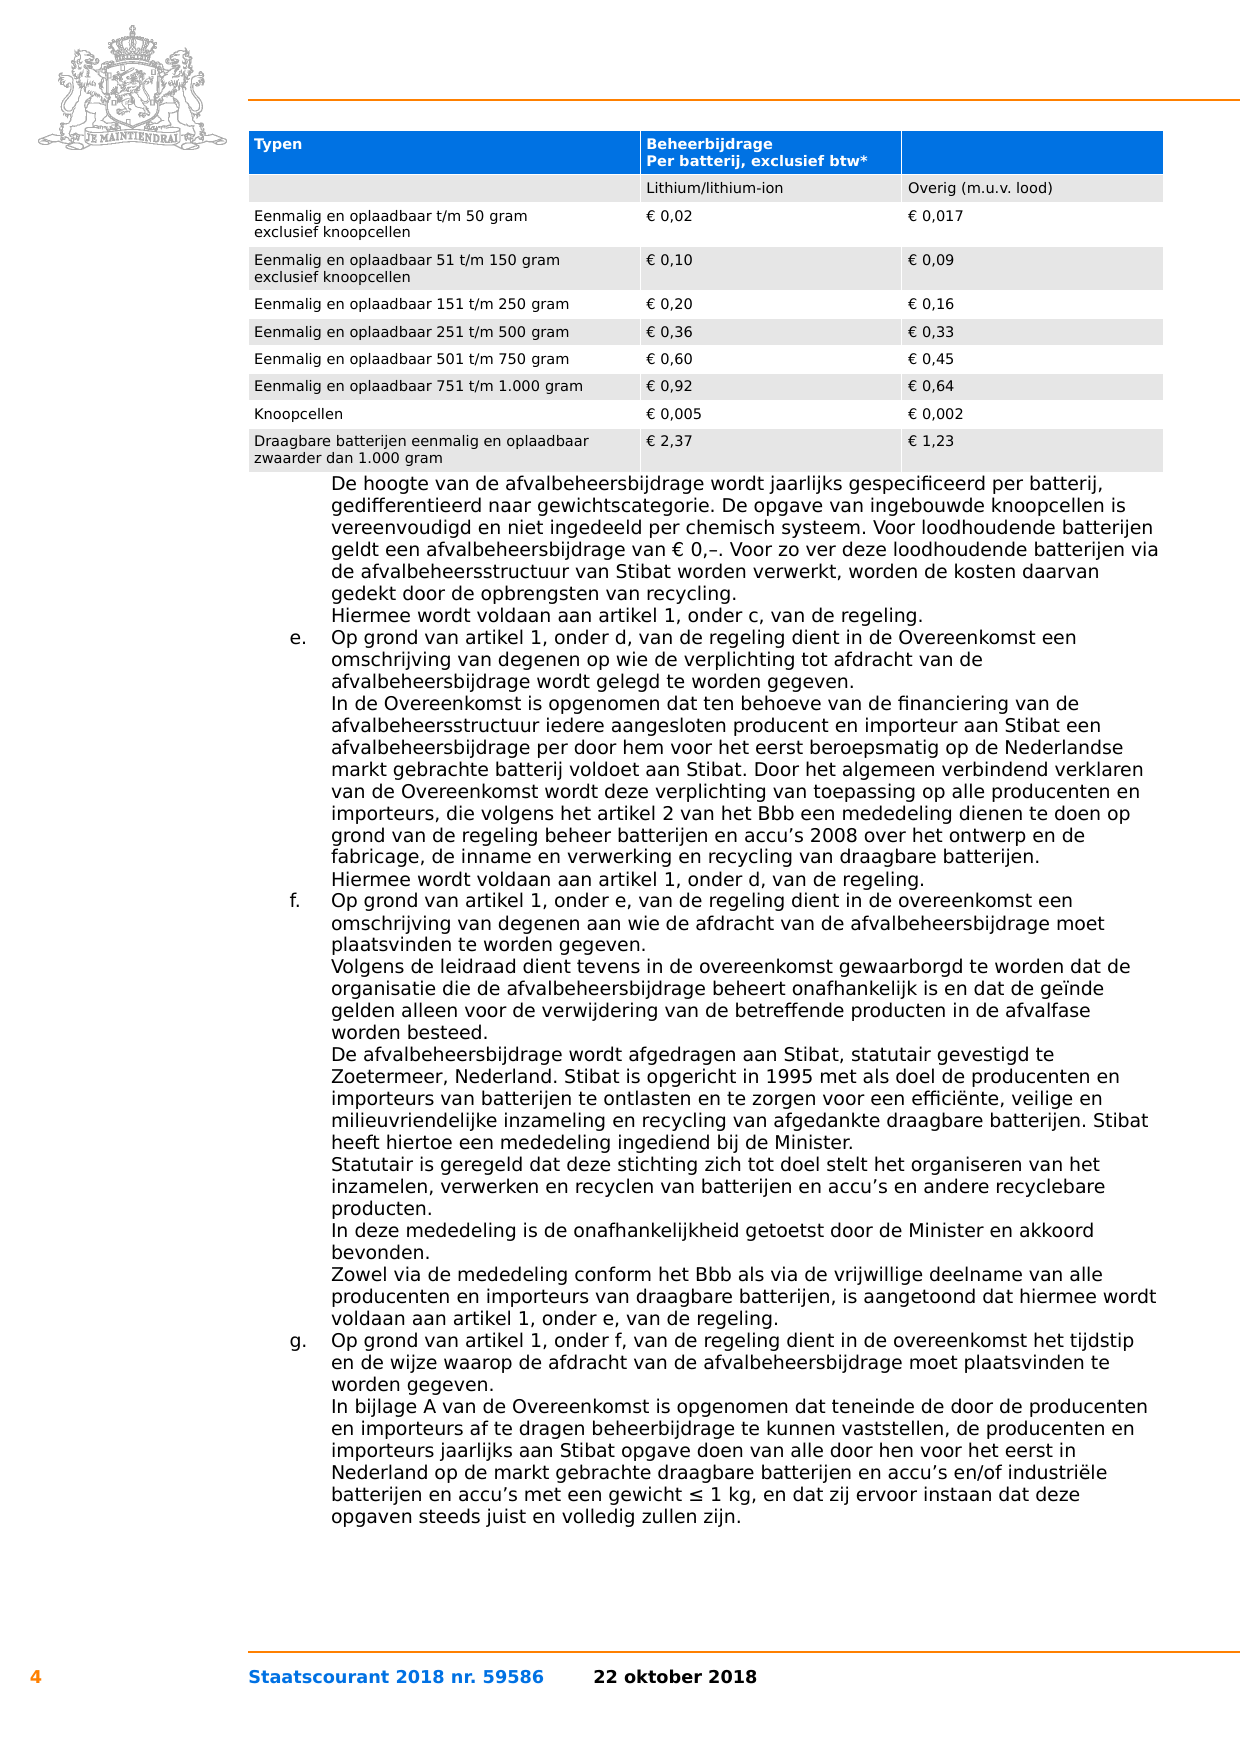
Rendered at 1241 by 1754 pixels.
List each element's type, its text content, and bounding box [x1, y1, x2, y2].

table_cell [249, 175, 640, 202]
table_cell Eenmalig en oplaadbaar 751 t/m 1.000 gram [249, 374, 640, 400]
table_cell € 1,23 [902, 429, 1163, 472]
text De afvalbeheersbijdrage wordt afgedragen aan Stibat, statutair gevestigd te Zoetermeer, Nederland. Stibat is opgericht in 1995 met als doel de producenten en importeurs van batterijen te ontlasten en te zorgen voor een efficiënte, veilige en milieuvriendelijke inzameling en recycling van afgedankte draagbare batterijen. Stibat heeft hiertoe een mededeling ingediend bij de Minister. [331, 1044, 1163, 1154]
table_cell € 0,005 [641, 401, 901, 427]
table_cell € 0,20 [641, 291, 901, 318]
table_cell € 2,37 [641, 429, 901, 472]
table_header Typen [249, 131, 640, 174]
table_cell Lithium/lithium-ion [641, 175, 901, 202]
table_cell € 0,92 [641, 374, 901, 400]
table_cell Overig (m.u.v. lood) [902, 175, 1163, 202]
text In de Overeenkomst is opgenomen dat ten behoeve van de financiering van de afvalbeheersstructuur iedere aangesloten producent en importeur aan Stibat een afvalbeheersbijdrage per door hem voor het eerst beroepsmatig op de Nederlandse markt gebrachte batterij voldoet aan Stibat. Door het algemeen verbindend verklaren van de Overeenkomst wordt deze verplichting van toepassing op alle producenten en importeurs, die volgens het artikel 2 van het Bbb een mededeling dienen te doen op grond van de regeling beheer batterijen en accu’s 2008 over het ontwerp en de fabricage, de inname en verwerking en recycling van draagbare batterijen. [331, 693, 1163, 868]
table_cell € 0,02 [641, 203, 901, 246]
table_cell Knoopcellen [249, 401, 640, 427]
table_cell Eenmalig en oplaadbaar 51 t/m 150 gram exclusief knoopcellen [249, 247, 640, 290]
table_cell € 0,36 [641, 319, 901, 345]
table_cell € 0,002 [902, 401, 1163, 427]
table_cell € 0,017 [902, 203, 1163, 246]
text g. Op grond van artikel 1, onder f, van de regeling dient in de overeenkomst het tijdstip en de wijze waarop de afdracht van de afvalbeheersbijdrage moet plaatsvinden te worden gegeven. [289, 1330, 1163, 1396]
table_cell € 0,33 [902, 319, 1163, 345]
table_cell € 0,09 [902, 247, 1163, 290]
table_cell € 0,16 [902, 291, 1163, 318]
text Zowel via de mededeling conform het Bbb als via de vrijwillige deelname van alle producenten en importeurs van draagbare batterijen, is aangetoond dat hiermee wordt voldaan aan artikel 1, onder e, van de regeling. [331, 1264, 1163, 1330]
table_cell € 0,64 [902, 374, 1163, 400]
table_cell € 0,60 [641, 346, 901, 373]
text Statutair is geregeld dat deze stichting zich tot doel stelt het organiseren van het inzamelen, verwerken en recyclen van batterijen en accu’s en andere recyclebare producten. [331, 1154, 1163, 1220]
table_cell € 0,10 [641, 247, 901, 290]
table_header Beheerbijdrage Per batterij, exclusief btw* [641, 131, 901, 174]
table_cell Eenmalig en oplaadbaar 501 t/m 750 gram [249, 346, 640, 373]
text Hiermee wordt voldaan aan artikel 1, onder c, van de regeling. [331, 605, 1163, 627]
text Volgens de leidraad dient tevens in de overeenkomst gewaarborgd te worden dat de organisatie die de afvalbeheersbijdrage beheert onafhankelijk is en dat de geïnde gelden alleen voor de verwijdering van de betreffende producten in de afvalfase worden besteed. [331, 956, 1163, 1044]
text Hiermee wordt voldaan aan artikel 1, onder d, van de regeling. [331, 868, 1163, 890]
table_cell Eenmalig en oplaadbaar 151 t/m 250 gram [249, 291, 640, 318]
text f. Op grond van artikel 1, onder e, van de regeling dient in de overeenkomst een omschrijving van degenen aan wie de afdracht van de afvalbeheersbijdrage moet plaatsvinden te worden gegeven. [289, 890, 1163, 956]
text e. Op grond van artikel 1, onder d, van de regeling dient in de Overeenkomst een omschrijving van degenen op wie de verplichting tot afdracht van de afvalbeheersbijdrage wordt gelegd te worden gegeven. [289, 627, 1163, 693]
table_cell Eenmalig en oplaadbaar 251 t/m 500 gram [249, 319, 640, 345]
picture [38, 25, 227, 150]
text De hoogte van de afvalbeheersbijdrage wordt jaarlijks gespecificeerd per batterij, gedifferentieerd naar gewichtscategorie. De opgave van ingebouwde knoopcellen is vereenvoudigd en niet ingedeeld per chemisch systeem. Voor loodhoudende batterijen geldt een afvalbeheersbijdrage van € 0,–. Voor zo ver deze loodhoudende batterijen via de afvalbeheersstructuur van Stibat worden verwerkt, worden de kosten daarvan gedekt door de opbrengsten van recycling. [331, 473, 1163, 605]
table_cell € 0,45 [902, 346, 1163, 373]
text In bijlage A van de Overeenkomst is opgenomen dat teneinde de door de producenten en importeurs af te dragen beheerbijdrage te kunnen vaststellen, de producenten en importeurs jaarlijks aan Stibat opgave doen van alle door hen voor het eerst in Nederland op de markt gebrachte draagbare batterijen en accu’s en/of industriële batterijen en accu’s met een gewicht ≤ 1 kg, en dat zij ervoor instaan dat deze opgaven steeds juist en volledig zullen zijn. [331, 1396, 1163, 1528]
text In deze mededeling is de onafhankelijkheid getoetst door de Minister en akkoord bevonden. [331, 1220, 1163, 1264]
table_cell Draagbare batterijen eenmalig en oplaadbaar zwaarder dan 1.000 gram [249, 429, 640, 472]
table_header [902, 131, 1163, 174]
table_cell Eenmalig en oplaadbaar t/m 50 gram exclusief knoopcellen [249, 203, 640, 246]
